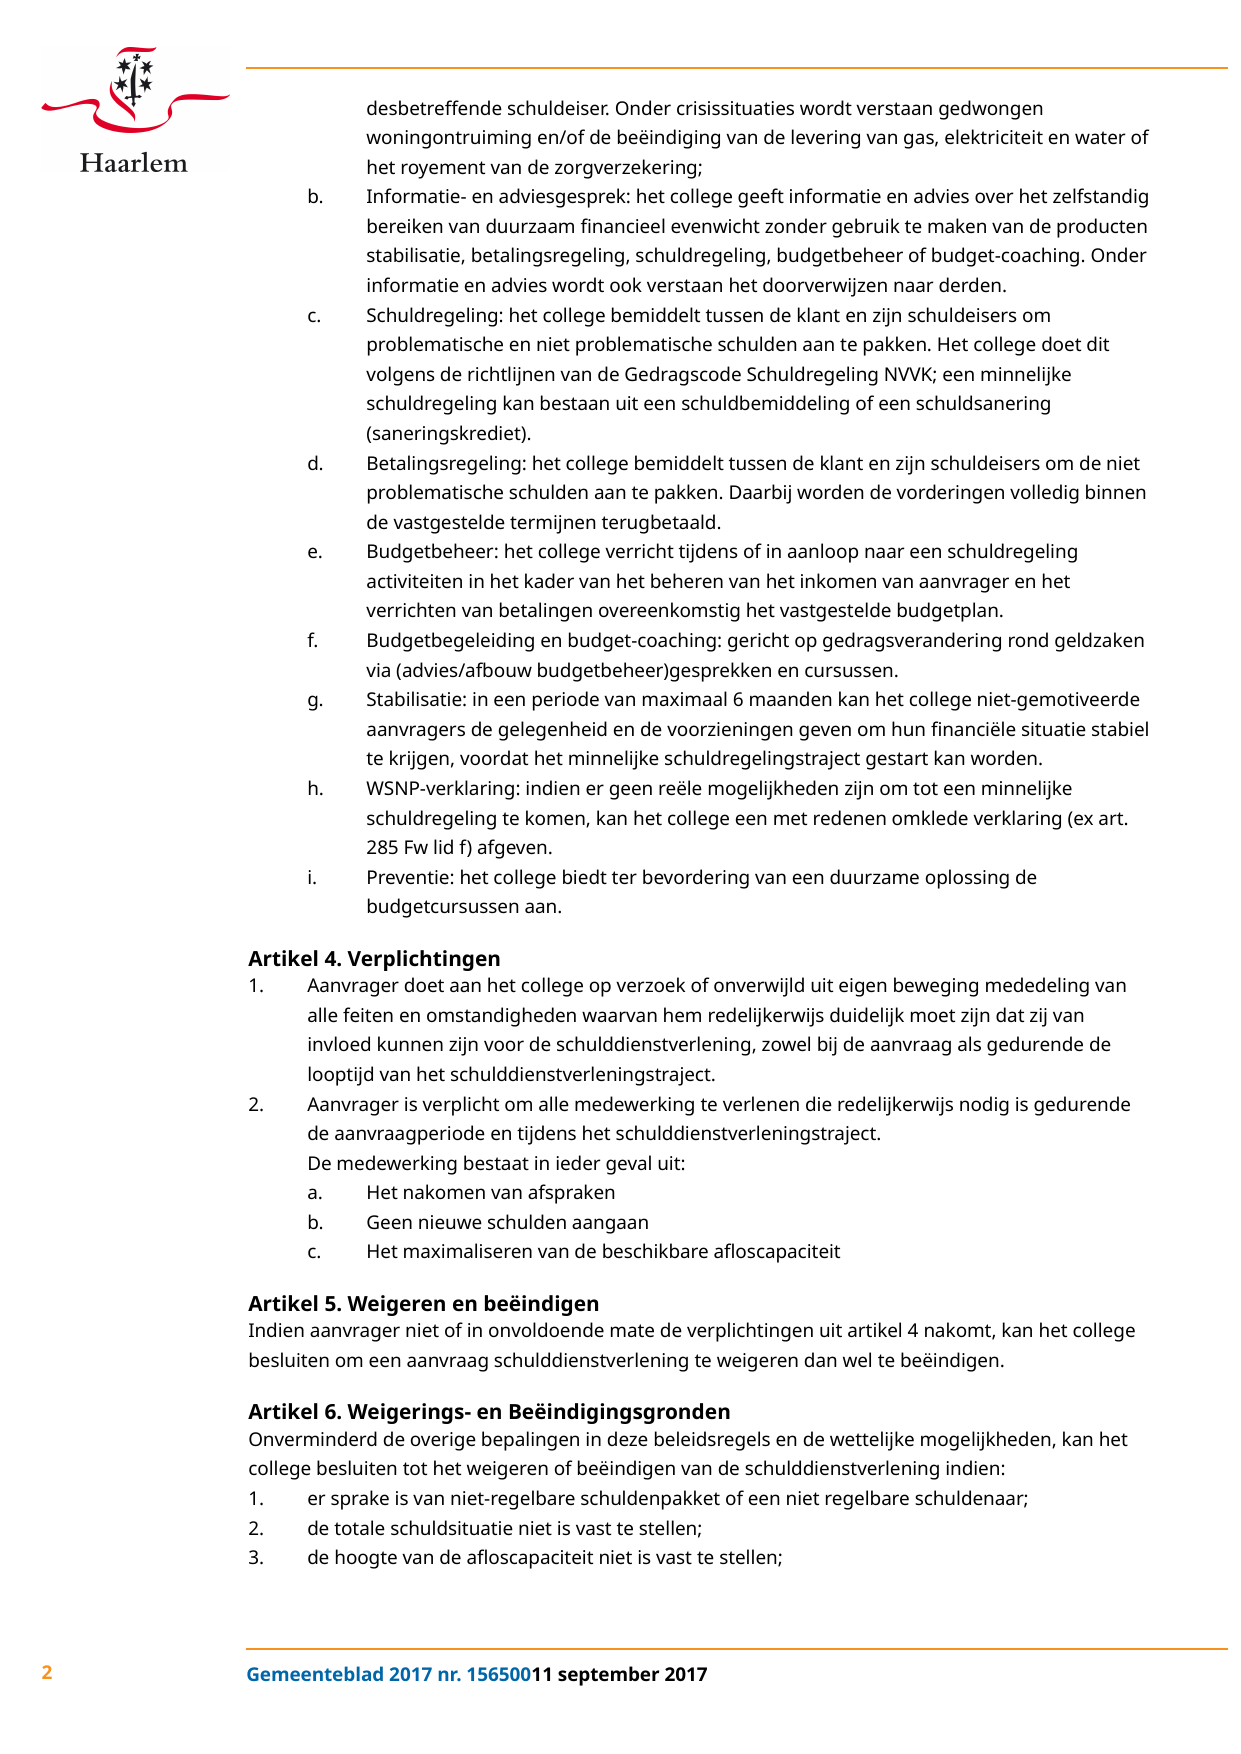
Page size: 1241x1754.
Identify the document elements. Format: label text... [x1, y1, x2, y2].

list Aanvrager doet aan het college op verzoek of onverwijld uit eigen beweging mededeling van alle feiten en omstandigheden waarvan hem redelijkerwijs duidelijk moet zijn dat zij van invloed kunnen zijn voor de schulddienstverlening, zowel bij de aanvraag als gedurende de looptijd van het schulddienstverleningstraject. [248, 972, 1152, 1087]
picture [41, 47, 231, 172]
list desbetreffende schuldeiser. Onder crisissituaties wordt verstaan gedwongen woningontruiming en/of de beëindiging van de levering van gas, elektriciteit en water of het royement van de zorgverzekering; [307, 95, 1152, 180]
text Artikel 5. Weigeren en beëindigen [248, 1289, 1152, 1317]
list de hoogte van de afloscapaciteit niet is vast te stellen; [248, 1544, 1152, 1570]
list Het maximaliseren van de beschikbare afloscapaciteit [307, 1239, 1152, 1264]
list Het nakomen van afspraken [307, 1179, 1152, 1205]
list Budgetbeheer: het college verricht tijdens of in aanloop naar een schuldregeling activiteiten in het kader van het beheren van het inkomen van aanvrager en het verrichten van betalingen overeenkomstig het vastgestelde budgetplan. [307, 538, 1152, 623]
text Artikel 4. Verplichtingen [248, 944, 1152, 972]
list De medewerking bestaat in ieder geval uit: [248, 1150, 1152, 1176]
list Informatie- en adviesgesprek: het college geeft informatie en advies over het zelfstandig bereiken van duurzaam financieel evenwicht zonder gebruik te maken van de producten stabilisatie, betalingsregeling, schuldregeling, budgetbeheer of budget-coaching. Onder informatie en advies wordt ook verstaan het doorverwijzen naar derden. [307, 183, 1152, 298]
list Betalingsregeling: het college bemiddelt tussen de klant en zijn schuldeisers om de niet problematische schulden aan te pakken. Daarbij worden de vorderingen volledig binnen de vastgestelde termijnen terugbetaald. [307, 450, 1152, 535]
text Artikel 6. Weigerings- en Beëindigingsgronden [248, 1397, 1152, 1426]
list er sprake is van niet-regelbare schuldenpakket of een niet regelbare schuldenaar; [248, 1485, 1152, 1511]
list de totale schuldsituatie niet is vast te stellen; [248, 1515, 1152, 1540]
list Schuldregeling: het college bemiddelt tussen de klant en zijn schuldeisers om problematische en niet problematische schulden aan te pakken. Het college doet dit volgens de richtlijnen van de Gedragscode Schuldregeling NVVK; een minnelijke schuldregeling kan bestaan uit een schuldbemiddeling of een schuldsanering (saneringskrediet). [307, 302, 1152, 446]
list Budgetbegeleiding en budget-coaching: gericht op gedragsverandering rond geldzaken via (advies/afbouw budgetbeheer)gesprekken en cursussen. [307, 627, 1152, 683]
list Stabilisatie: in een periode van maximaal 6 maanden kan het college niet-gemotiveerde aanvragers de gelegenheid en de voorzieningen geven om hun financiële situatie stabiel te krijgen, voordat het minnelijke schuldregelingstraject gestart kan worden. [307, 686, 1152, 771]
list Geen nieuwe schulden aangaan [307, 1209, 1152, 1235]
list WSNP-verklaring: indien er geen reële mogelijkheden zijn om tot een minnelijke schuldregeling te komen, kan het college een met redenen omklede verklaring (ex art. 285 Fw lid f) afgeven. [307, 775, 1152, 860]
text Indien aanvrager niet of in onvoldoende mate de verplichtingen uit artikel 4 nakomt, kan het college besluiten om een aanvraag schulddienstverlening te weigeren dan wel te beëindigen. [248, 1317, 1152, 1373]
list Preventie: het college biedt ter bevordering van een duurzame oplossing de budgetcursussen aan. [307, 864, 1152, 919]
text Onverminderd de overige bepalingen in deze beleidsregels en de wettelijke mogelijkheden, kan het college besluiten tot het weigeren of beëindigen van de schulddienstverlening indien: [248, 1426, 1152, 1481]
list Aanvrager is verplicht om alle medewerking te verlenen die redelijkerwijs nodig is gedurende de aanvraagperiode en tijdens het schulddienstverleningstraject. [248, 1091, 1152, 1146]
